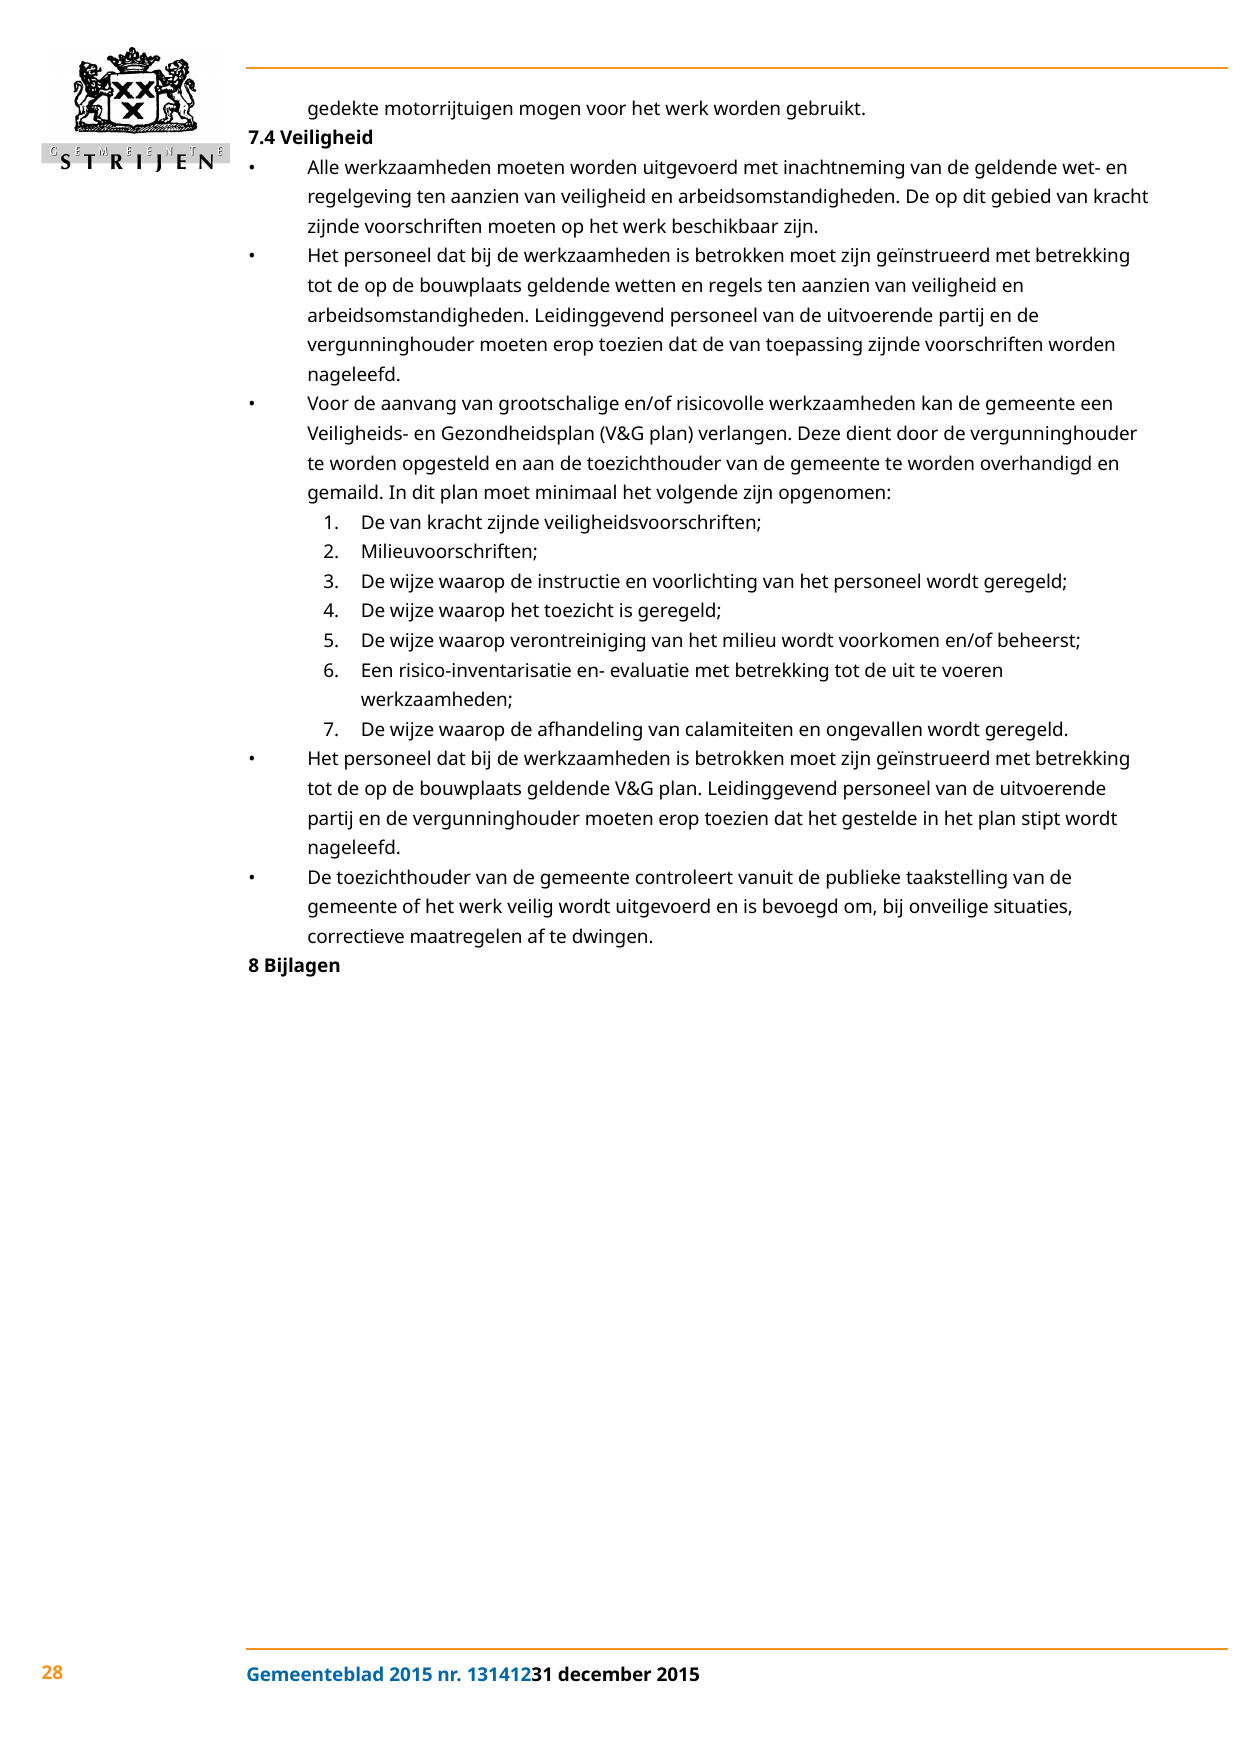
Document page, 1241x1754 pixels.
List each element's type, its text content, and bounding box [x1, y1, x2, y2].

text 7.4 Veiligheid [248, 124, 1152, 150]
list Milieuvoorschriften; [323, 538, 1152, 564]
list De wijze waarop de instructie en voorlichting van het personeel wordt geregeld; [323, 568, 1152, 594]
list De toezichthouder van de gemeente controleert vanuit de publieke taakstelling van de gemeente of het werk veilig wordt uitgevoerd en is bevoegd om, bij onveilige situaties, correctieve maatregelen af te dwingen. [248, 864, 1152, 949]
list De wijze waarop het toezicht is geregeld; [323, 598, 1152, 623]
list Een risico-inventarisatie en- evaluatie met betrekking tot de uit te voeren werkzaamheden; [323, 657, 1152, 712]
list De van kracht zijnde veiligheidsvoorschriften; [323, 509, 1152, 535]
list Voor de aanvang van grootschalige en/of risicovolle werkzaamheden kan de gemeente een Veiligheids- en Gezondheidsplan (V&G plan) verlangen. Deze dient door de vergunninghouder te worden opgesteld en aan de toezichthouder van de gemeente te worden overhandigd en gemaild. In dit plan moet minimaal het volgende zijn opgenomen: [248, 391, 1152, 505]
list Het personeel dat bij de werkzaamheden is betrokken moet zijn geïnstrueerd met betrekking tot de op de bouwplaats geldende wetten en regels ten aanzien van veiligheid en arbeidsomstandigheden. Leidinggevend personeel van de uitvoerende partij en de vergunninghouder moeten erop toezien dat de van toepassing zijnde voorschriften worden nageleefd. [248, 243, 1152, 387]
list De wijze waarop de afhandeling van calamiteiten en ongevallen wordt geregeld. [323, 716, 1152, 742]
list Alle werkzaamheden moeten worden uitgevoerd met inachtneming van de geldende wet- en regelgeving ten aanzien van veiligheid en arbeidsomstandigheden. De op dit gebied van kracht zijnde voorschriften moeten op het werk beschikbaar zijn. [248, 154, 1152, 239]
list Het personeel dat bij de werkzaamheden is betrokken moet zijn geïnstrueerd met betrekking tot de op de bouwplaats geldende V&G plan. Leidinggevend personeel van de uitvoerende partij en de vergunninghouder moeten erop toezien dat het gestelde in het plan stipt wordt nageleefd. [248, 746, 1152, 860]
list gedekte motorrijtuigen mogen voor het werk worden gebruikt. [248, 95, 1152, 121]
text 8 Bijlagen [248, 953, 1152, 978]
list De wijze waarop verontreiniging van het milieu wordt voorkomen en/of beheerst; [323, 627, 1152, 653]
picture [41, 47, 231, 172]
